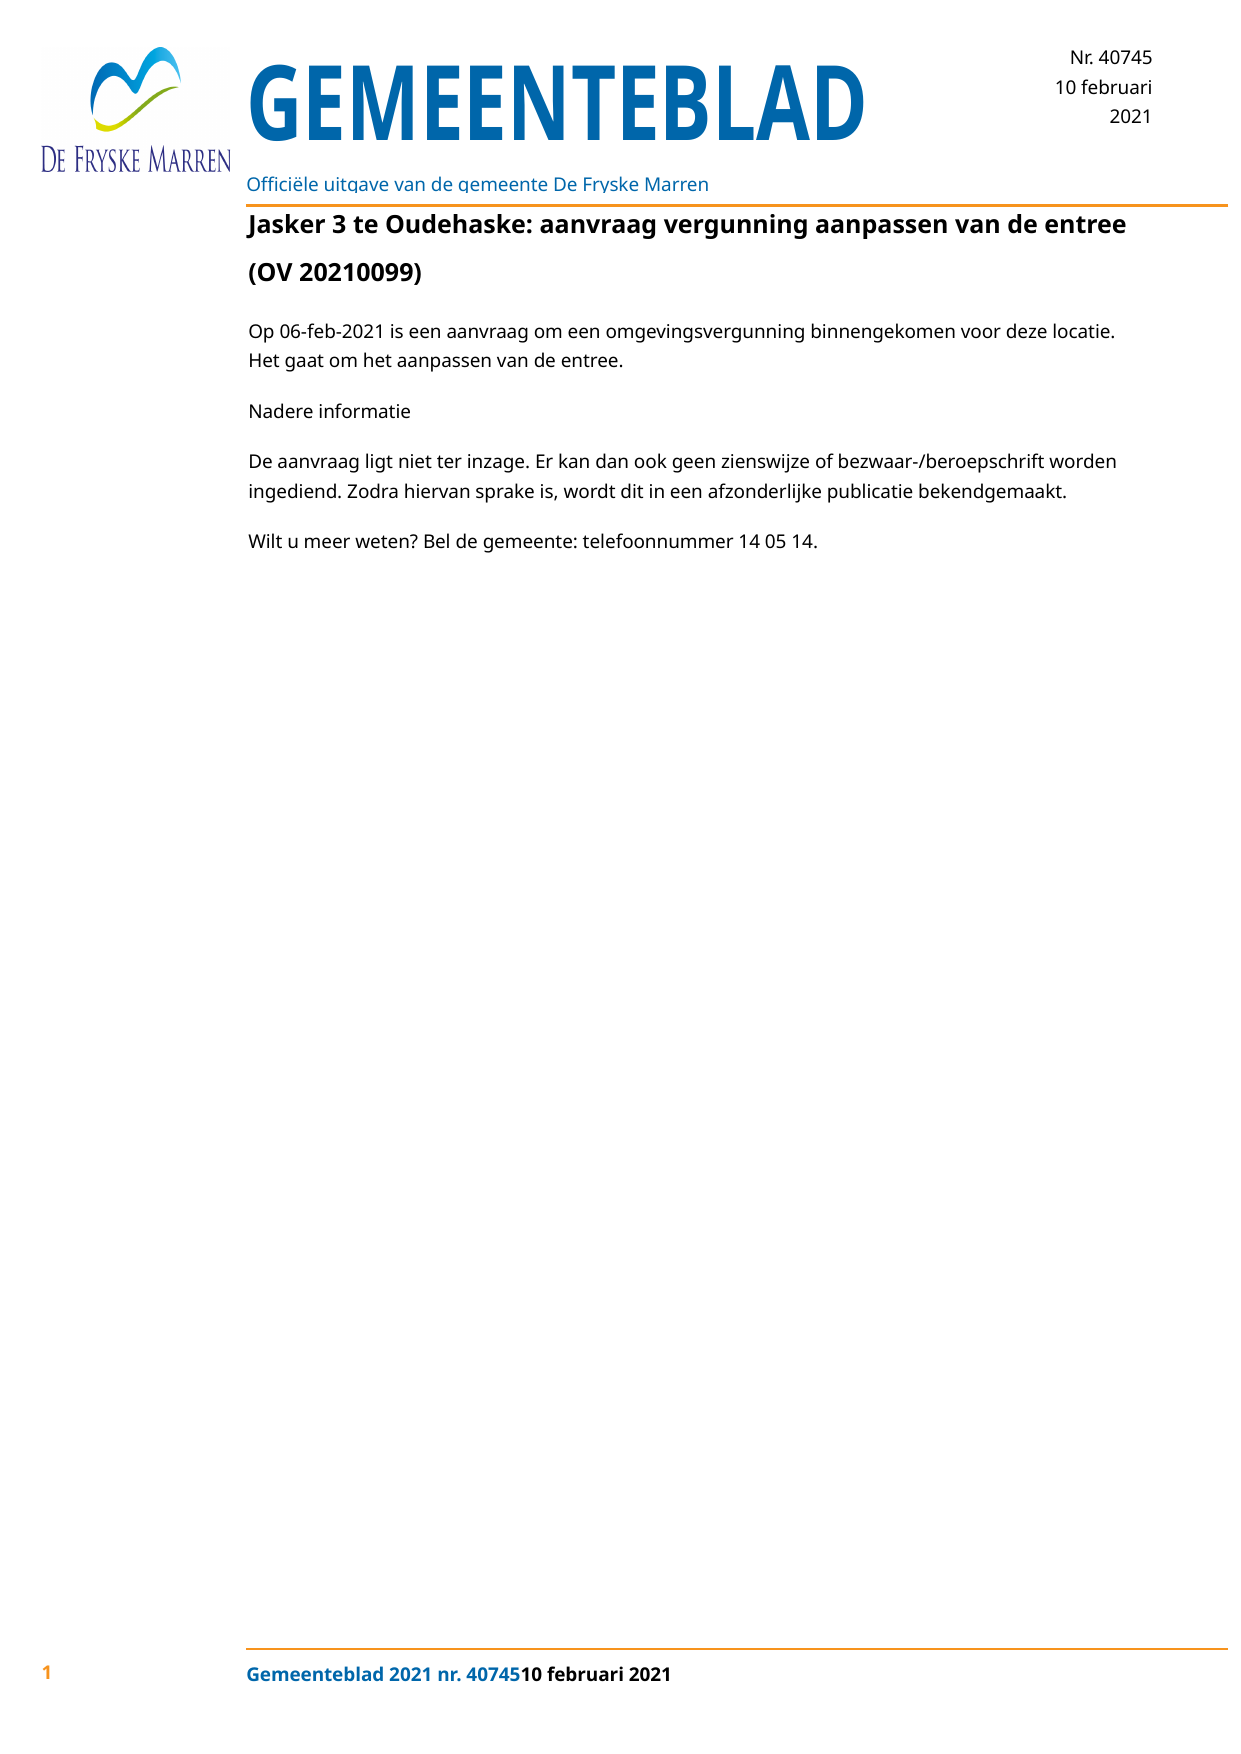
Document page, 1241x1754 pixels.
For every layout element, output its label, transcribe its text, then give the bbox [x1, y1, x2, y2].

picture [41, 47, 231, 172]
text Wilt u meer weten? Bel de gemeente: telefoonnummer 14 05 14. [248, 528, 1152, 554]
text Op 06-feb-2021 is een aanvraag om een omgevingsvergunning binnengekomen voor deze locatie. Het gaat om het aanpassen van de entree. [248, 318, 1152, 373]
text Jasker 3 te Oudehaske: aanvraag vergunning aanpassen van de entree (OV 20210099) [248, 207, 1152, 288]
text Nadere informatie [248, 398, 1152, 424]
text De aanvraag ligt niet ter inzage. Er kan dan ook geen zienswijze of bezwaar-/beroepschrift worden ingediend. Zodra hiervan sprake is, wordt dit in een afzonderlijke publicatie bekendgemaakt. [248, 448, 1152, 504]
